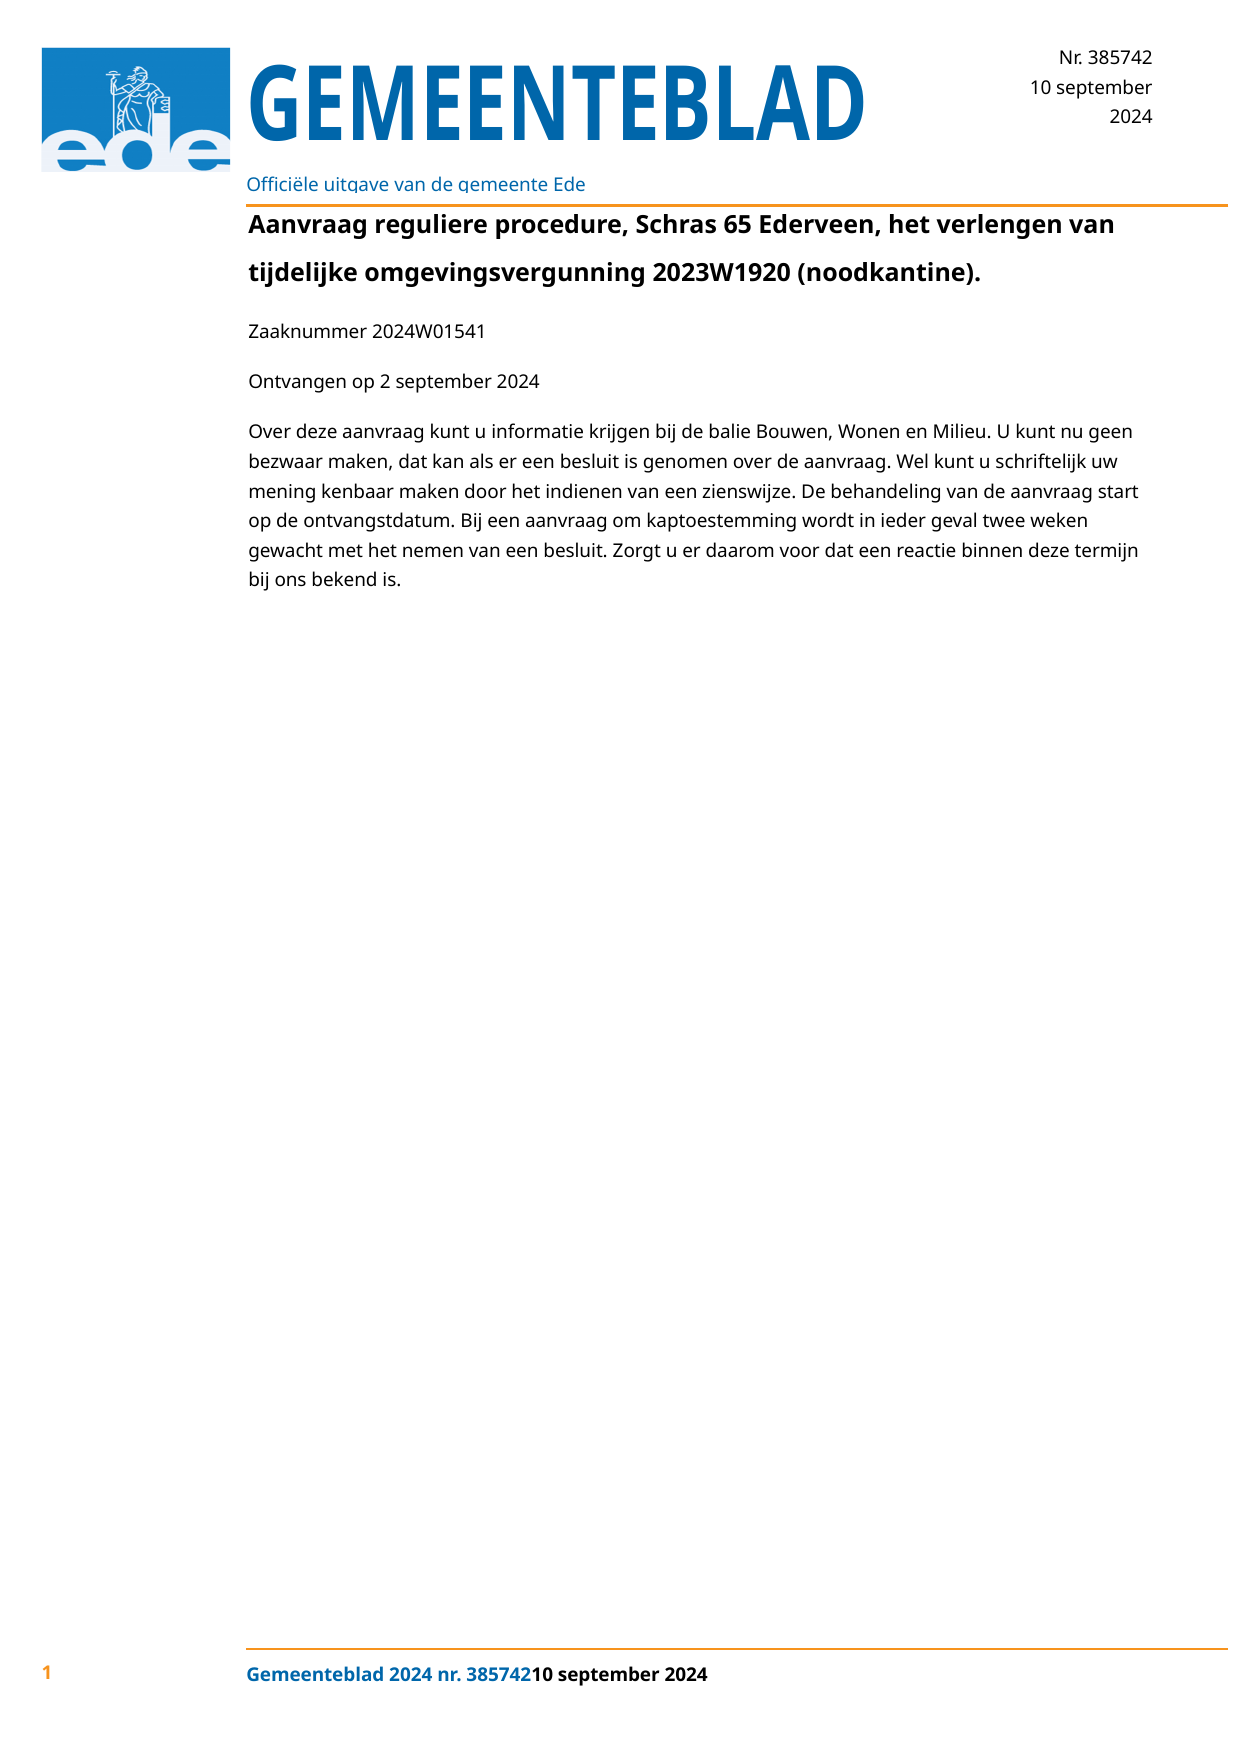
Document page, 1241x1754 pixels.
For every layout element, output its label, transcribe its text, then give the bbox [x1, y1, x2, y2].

text Zaaknummer 2024W01541 [248, 318, 1152, 344]
text Aanvraag reguliere procedure, Schras 65 Ederveen, het verlengen van tijdelijke omgevingsvergunning 2023W1920 (noodkantine). [248, 207, 1152, 288]
picture [41, 47, 231, 172]
text Over deze aanvraag kunt u informatie krijgen bij de balie Bouwen, Wonen en Milieu. U kunt nu geen bezwaar maken, dat kan als er een besluit is genomen over de aanvraag. Wel kunt u schriftelijk uw mening kenbaar maken door het indienen van een zienswijze. De behandeling van de aanvraag start op de ontvangstdatum. Bij een aanvraag om kaptoestemming wordt in ieder geval twee weken gewacht met het nemen van een besluit. Zorgt u er daarom voor dat een reactie binnen deze termijn bij ons bekend is. [248, 419, 1152, 592]
text Ontvangen op 2 september 2024 [248, 368, 1152, 394]
